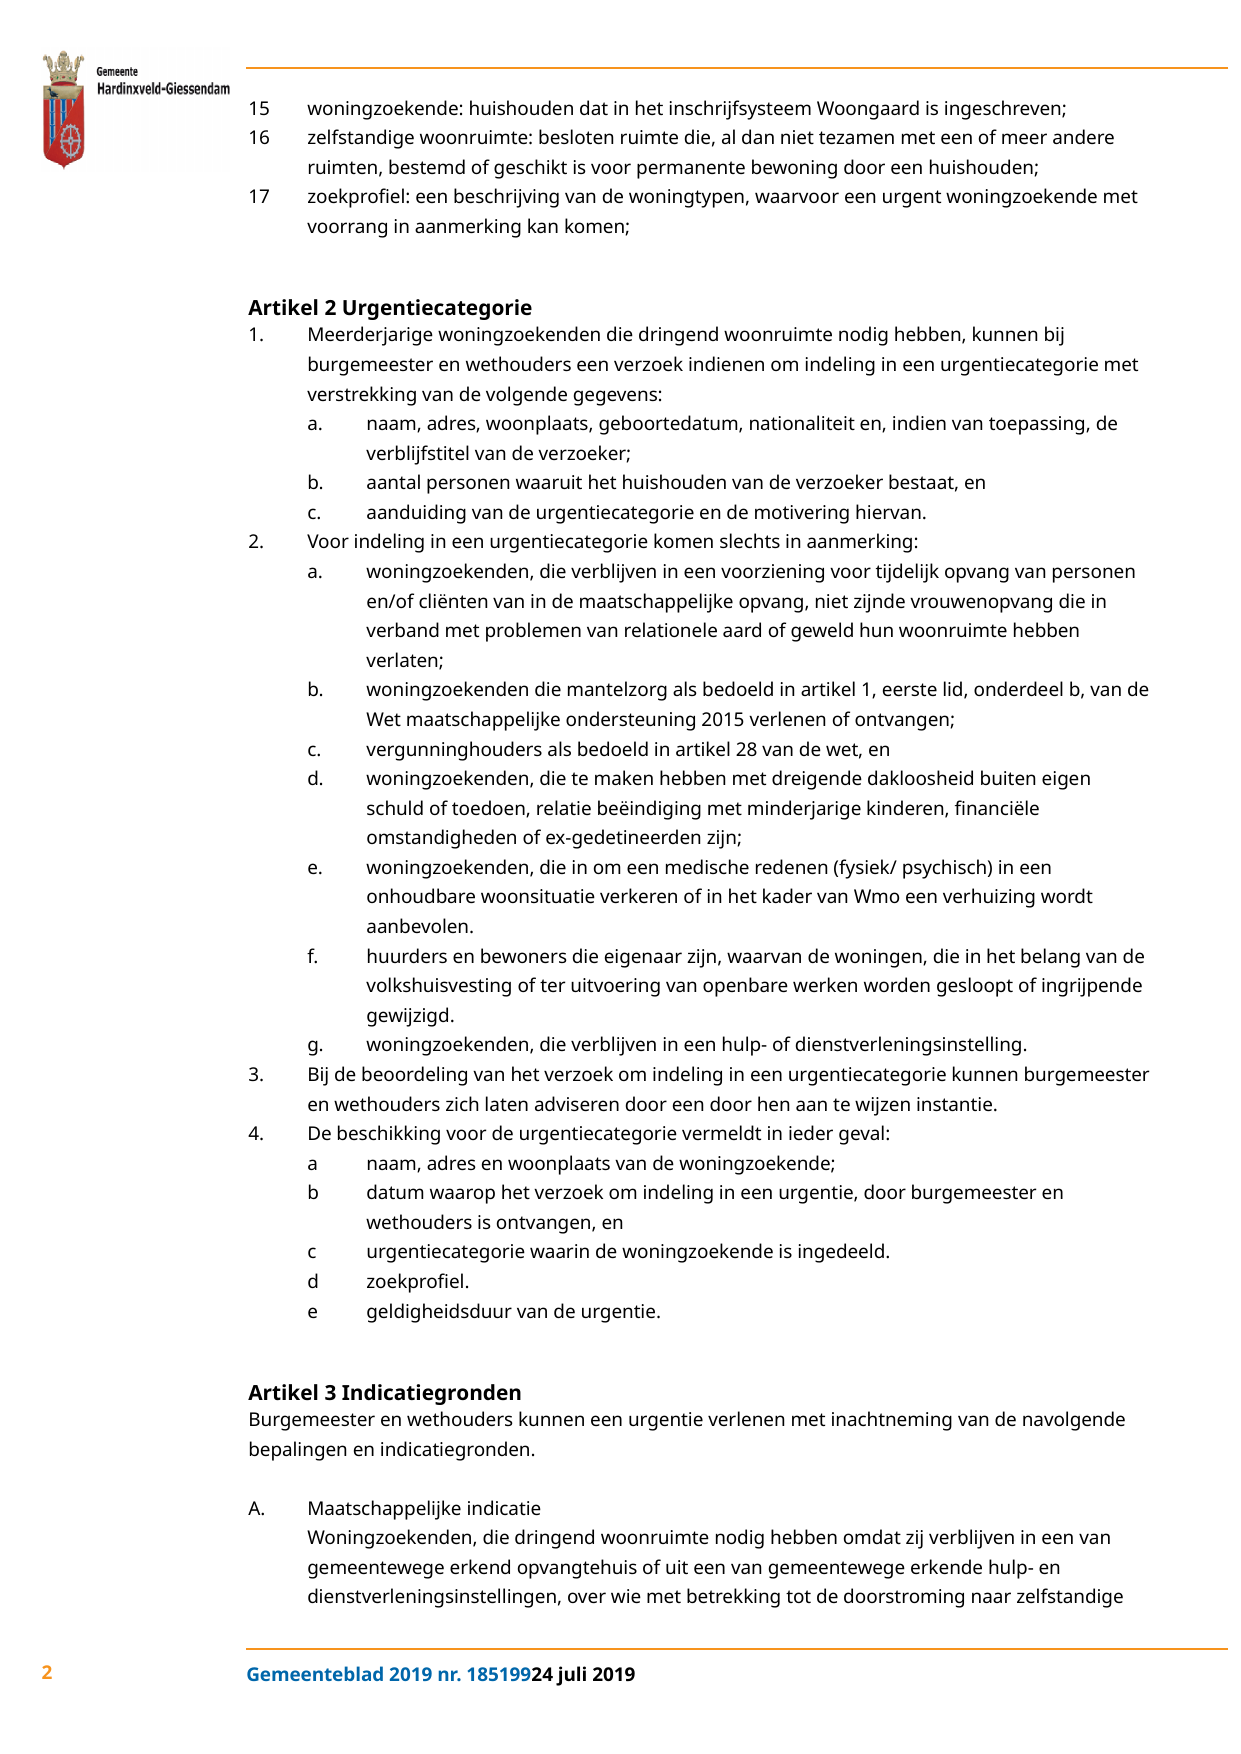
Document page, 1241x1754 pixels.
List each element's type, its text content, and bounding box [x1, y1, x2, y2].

list Maatschappelijke indicatie [248, 1495, 1152, 1521]
text Artikel 3 Indicatiegronden [248, 1378, 1152, 1406]
list huurders en bewoners die eigenaar zijn, waarvan de woningen, die in het belang van de volkshuisvesting of ter uitvoering van openbare werken worden gesloopt of ingrijpende gewijzigd. [307, 943, 1152, 1028]
list naam, adres, woonplaats, geboortedatum, nationaliteit en, indien van toepassing, de verblijfstitel van de verzoeker; [307, 410, 1152, 466]
text Burgemeester en wethouders kunnen een urgentie verlenen met inachtneming van de navolgende bepalingen en indicatiegronden. [248, 1406, 1152, 1462]
list vergunninghouders als bedoeld in artikel 28 van de wet, en [307, 736, 1152, 761]
list aanduiding van de urgentiecategorie en de motivering hiervan. [307, 499, 1152, 525]
list woningzoekenden, die verblijven in een voorziening voor tijdelijk opvang van personen en/of cliënten van in de maatschappelijke opvang, niet zijnde vrouwenopvang die in verband met problemen van relationele aard of geweld hun woonruimte hebben verlaten; [307, 558, 1152, 673]
list geldigheidsduur van de urgentie. [307, 1298, 1152, 1323]
list woningzoekenden die mantelzorg als bedoeld in artikel 1, eerste lid, onderdeel b, van de Wet maatschappelijke ondersteuning 2015 verlenen of ontvangen; [307, 677, 1152, 732]
list zoekprofiel. [307, 1268, 1152, 1294]
list zoekprofiel: een beschrijving van de woningtypen, waarvoor een urgent woningzoekende met voorrang in aanmerking kan komen; [248, 183, 1152, 239]
list woningzoekenden, die te maken hebben met dreigende dakloosheid buiten eigen schuld of toedoen, relatie beëindiging met minderjarige kinderen, financiële omstandigheden of ex-gedetineerden zijn; [307, 765, 1152, 850]
list naam, adres en woonplaats van de woningzoekende; [307, 1150, 1152, 1176]
list datum waarop het verzoek om indeling in een urgentie, door burgemeester en wethouders is ontvangen, en [307, 1179, 1152, 1235]
text Artikel 2 Urgentiecategorie [248, 293, 1152, 322]
list urgentiecategorie waarin de woningzoekende is ingedeeld. [307, 1239, 1152, 1264]
list Meerderjarige woningzoekenden die dringend woonruimte nodig hebben, kunnen bij burgemeester en wethouders een verzoek indienen om indeling in een urgentiecategorie met verstrekking van de volgende gegevens: [248, 322, 1152, 406]
list woningzoekenden, die verblijven in een hulp- of dienstverleningsinstelling. [307, 1032, 1152, 1057]
list De beschikking voor de urgentiecategorie vermeldt in ieder geval: [248, 1120, 1152, 1146]
list zelfstandige woonruimte: besloten ruimte die, al dan niet tezamen met een of meer andere ruimten, bestemd of geschikt is voor permanente bewoning door een huishouden; [248, 124, 1152, 180]
list Woningzoekenden, die dringend woonruimte nodig hebben omdat zij verblijven in een van gemeentewege erkend opvangtehuis of uit een van gemeentewege erkende hulp- en dienstverleningsinstellingen, over wie met betrekking tot de doorstroming naar zelfstandige [248, 1524, 1152, 1609]
list woningzoekende: huishouden dat in het inschrijfsysteem Woongaard is ingeschreven; [248, 95, 1152, 121]
list Bij de beoordeling van het verzoek om indeling in een urgentiecategorie kunnen burgemeester en wethouders zich laten adviseren door een door hen aan te wijzen instantie. [248, 1061, 1152, 1116]
picture [41, 47, 231, 172]
list Voor indeling in een urgentiecategorie komen slechts in aanmerking: [248, 529, 1152, 554]
list aantal personen waaruit het huishouden van de verzoeker bestaat, en [307, 469, 1152, 495]
list woningzoekenden, die in om een medische redenen (fysiek/ psychisch) in een onhoudbare woonsituatie verkeren of in het kader van Wmo een verhuizing wordt aanbevolen. [307, 854, 1152, 939]
